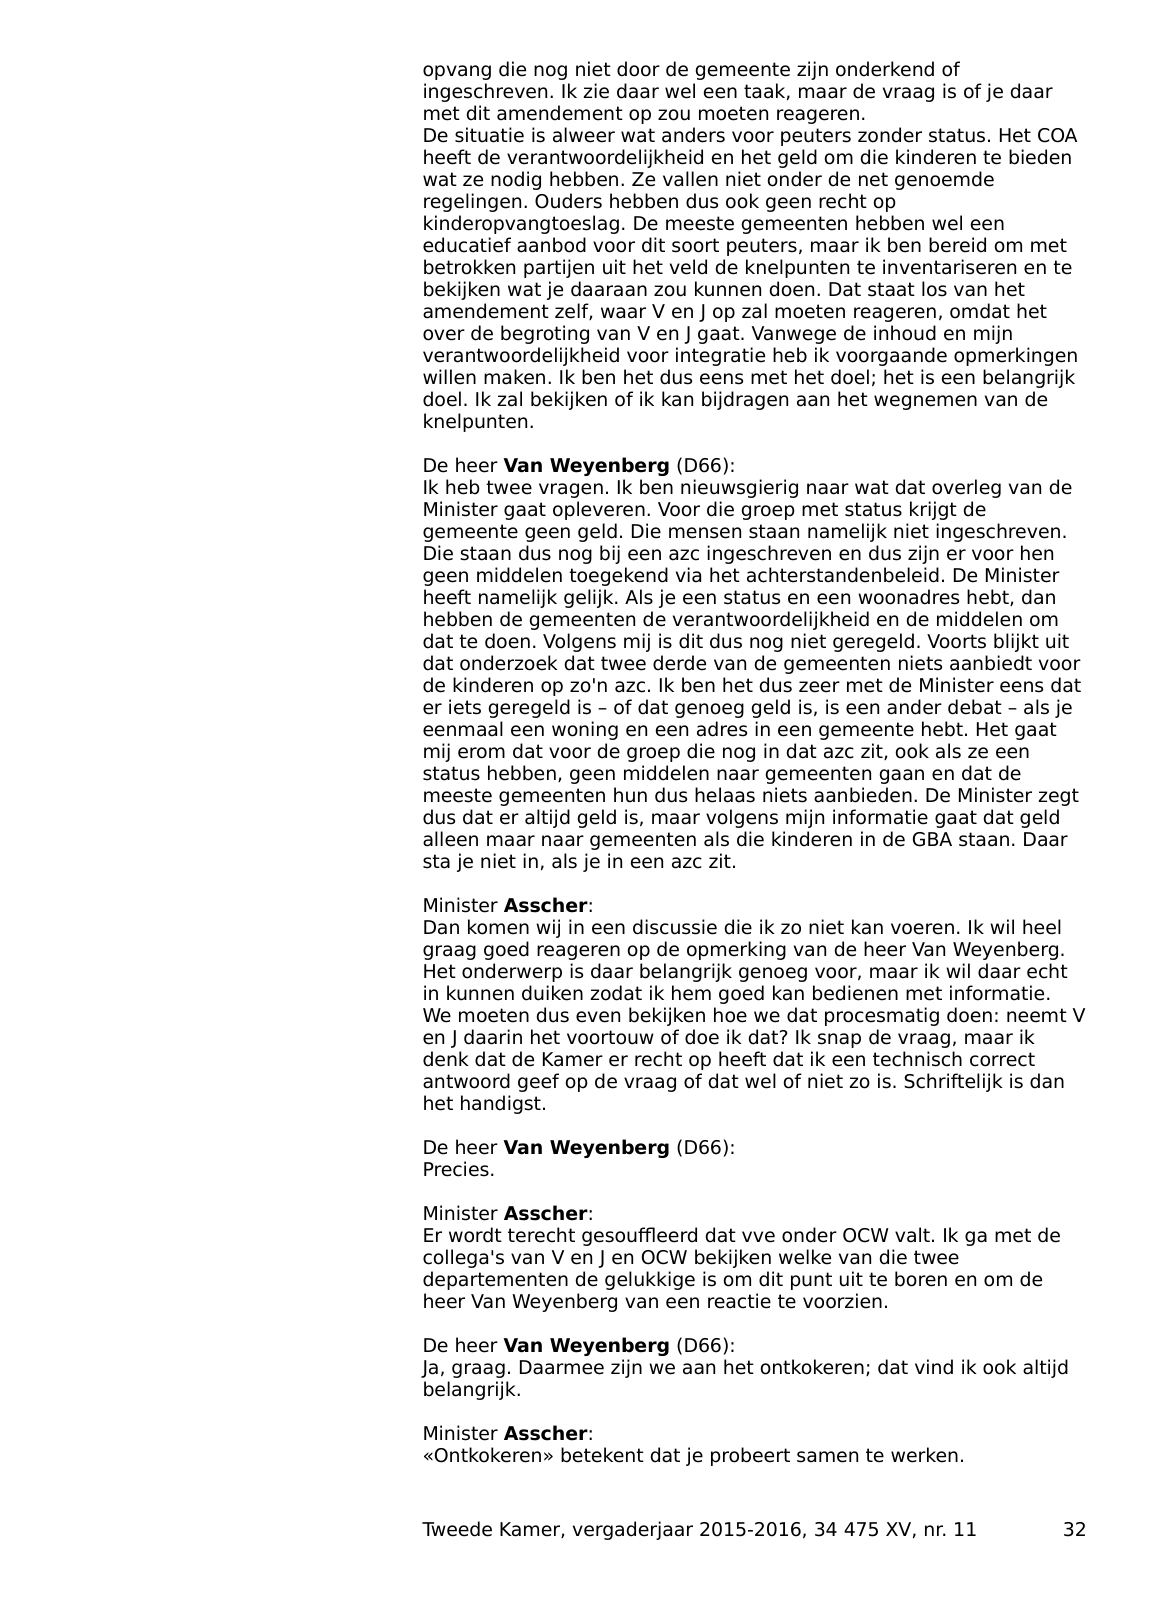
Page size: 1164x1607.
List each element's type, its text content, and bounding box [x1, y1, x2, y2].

text Ik heb twee vragen. Ik ben nieuwsgierig naar wat dat overleg van de Minister gaat opleveren. Voor die groep met status krijgt de gemeente geen geld. Die mensen staan namelijk niet ingeschreven. Die staan dus nog bij een azc ingeschreven en dus zijn er voor hen geen middelen toegekend via het achterstandenbeleid. De Minister heeft namelijk gelijk. Als je een status en een woonadres hebt, dan hebben de gemeenten de verantwoordelijkheid en de middelen om dat te doen. Volgens mij is dit dus nog niet geregeld. Voorts blijkt uit dat onderzoek dat twee derde van de gemeenten niets aanbiedt voor de kinderen op zo'n azc. Ik ben het dus zeer met de Minister eens dat er iets geregeld is – of dat genoeg geld is, is een ander debat – als je eenmaal een woning en een adres in een gemeente hebt. Het gaat mij erom dat voor de groep die nog in dat azc zit, ook als ze een status hebben, geen middelen naar gemeenten gaan en dat de meeste gemeenten hun dus helaas niets aanbieden. De Minister zegt dus dat er altijd geld is, maar volgens mijn informatie gaat dat geld alleen maar naar gemeenten als die kinderen in de GBA staan. Daar sta je niet in, als je in een azc zit. [422, 477, 1087, 872]
text «Ontkokeren» betekent dat je probeert samen te werken. [422, 1445, 1087, 1467]
text Precies. [422, 1159, 1087, 1181]
text Dan komen wij in een discussie die ik zo niet kan voeren. Ik wil heel graag goed reageren op de opmerking van de heer Van Weyenberg. Het onderwerp is daar belangrijk genoeg voor, maar ik wil daar echt in kunnen duiken zodat ik hem goed kan bedienen met informatie. We moeten dus even bekijken hoe we dat procesmatig doen: neemt V en J daarin het voortouw of doe ik dat? Ik snap de vraag, maar ik denk dat de Kamer er recht op heeft dat ik een technisch correct antwoord geef op de vraag of dat wel of niet zo is. Schriftelijk is dan het handigst. [422, 917, 1087, 1114]
text opvang die nog niet door de gemeente zijn onderkend of ingeschreven. Ik zie daar wel een taak, maar de vraag is of je daar met dit amendement op zou moeten reageren. [422, 59, 1087, 125]
text De heer Van Weyenberg (D66): [422, 1335, 1087, 1357]
text Minister Asscher: [422, 895, 1087, 917]
text Er wordt terecht gesouffleerd dat vve onder OCW valt. Ik ga met de collega's van V en J en OCW bekijken welke van die twee departementen de gelukkige is om dit punt uit te boren en om de heer Van Weyenberg van een reactie te voorzien. [422, 1225, 1087, 1313]
text Minister Asscher: [422, 1203, 1087, 1225]
text Minister Asscher: [422, 1423, 1087, 1445]
text Ja, graag. Daarmee zijn we aan het ontkokeren; dat vind ik ook altijd belangrijk. [422, 1357, 1087, 1401]
text De situatie is alweer wat anders voor peuters zonder status. Het COA heeft de verantwoordelijkheid en het geld om die kinderen te bieden wat ze nodig hebben. Ze vallen niet onder de net genoemde regelingen. Ouders hebben dus ook geen recht op kinderopvangtoeslag. De meeste gemeenten hebben wel een educatief aanbod voor dit soort peuters, maar ik ben bereid om met betrokken partijen uit het veld de knelpunten te inventariseren en te bekijken wat je daaraan zou kunnen doen. Dat staat los van het amendement zelf, waar V en J op zal moeten reageren, omdat het over de begroting van V en J gaat. Vanwege de inhoud en mijn verantwoordelijkheid voor integratie heb ik voorgaande opmerkingen willen maken. Ik ben het dus eens met het doel; het is een belangrijk doel. Ik zal bekijken of ik kan bijdragen aan het wegnemen van de knelpunten. [422, 125, 1087, 433]
text De heer Van Weyenberg (D66): [422, 455, 1087, 477]
text De heer Van Weyenberg (D66): [422, 1137, 1087, 1159]
